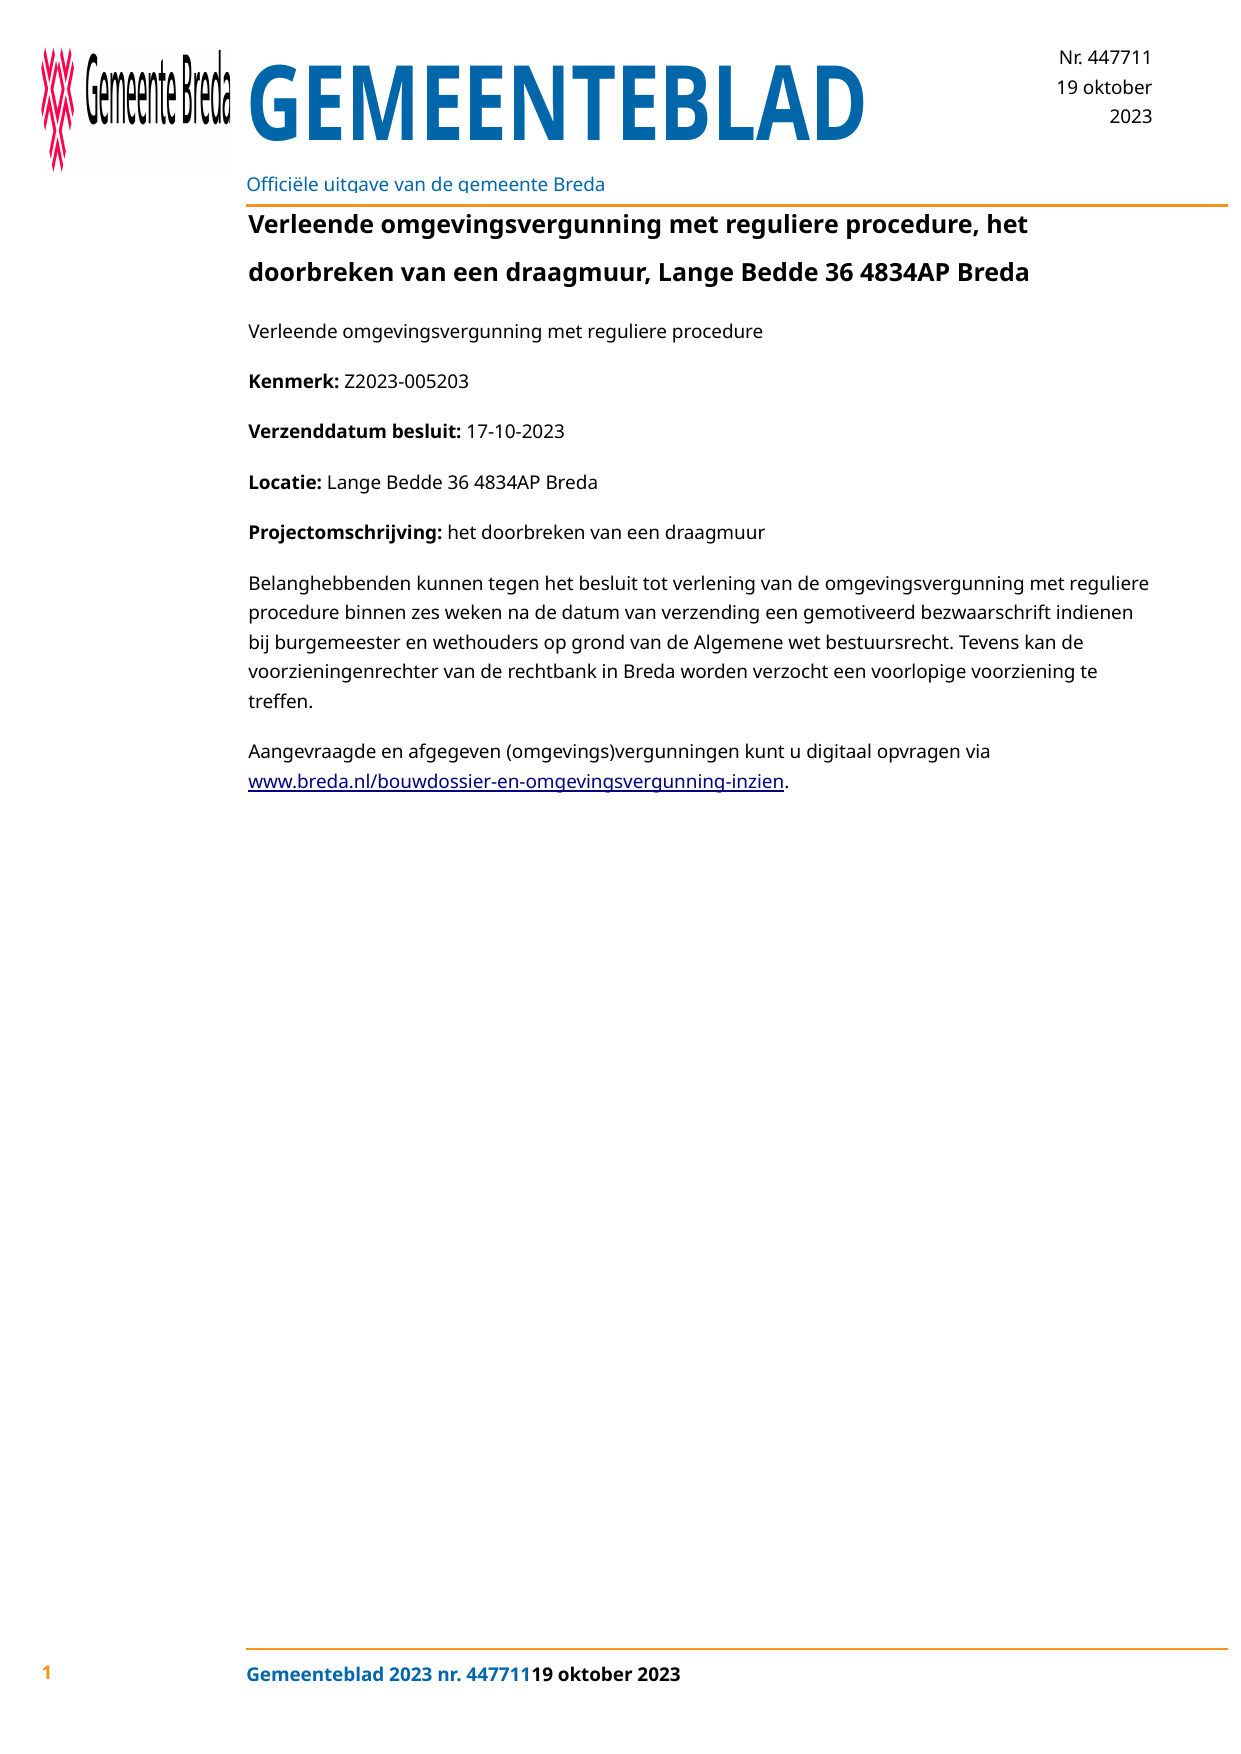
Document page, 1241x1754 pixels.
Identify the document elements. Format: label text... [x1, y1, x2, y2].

picture [41, 47, 231, 172]
text Aangevraagde en afgegeven (omgevings)vergunningen kunt u digitaal opvragen via www.breda.nl/bouwdossier-en-omgevingsvergunning-inzien. [248, 739, 1152, 794]
text Kenmerk: Z2023-005203 [248, 368, 1152, 394]
text Verleende omgevingsvergunning met reguliere procedure [248, 318, 1152, 344]
text Projectomschrijving: het doorbreken van een draagmuur [248, 519, 1152, 545]
text Verleende omgevingsvergunning met reguliere procedure, het doorbreken van een draagmuur, Lange Bedde 36 4834AP Breda [248, 207, 1152, 288]
text Locatie: Lange Bedde 36 4834AP Breda [248, 469, 1152, 495]
text Belanghebbenden kunnen tegen het besluit tot verlening van de omgevingsvergunning met reguliere procedure binnen zes weken na de datum van verzending een gemotiveerd bezwaarschrift indienen bij burgemeester en wethouders op grond van de Algemene wet bestuursrecht. Tevens kan de voorzieningenrechter van de rechtbank in Breda worden verzocht een voorlopige voorziening te treffen. [248, 570, 1152, 714]
text Verzenddatum besluit: 17-10-2023 [248, 419, 1152, 444]
